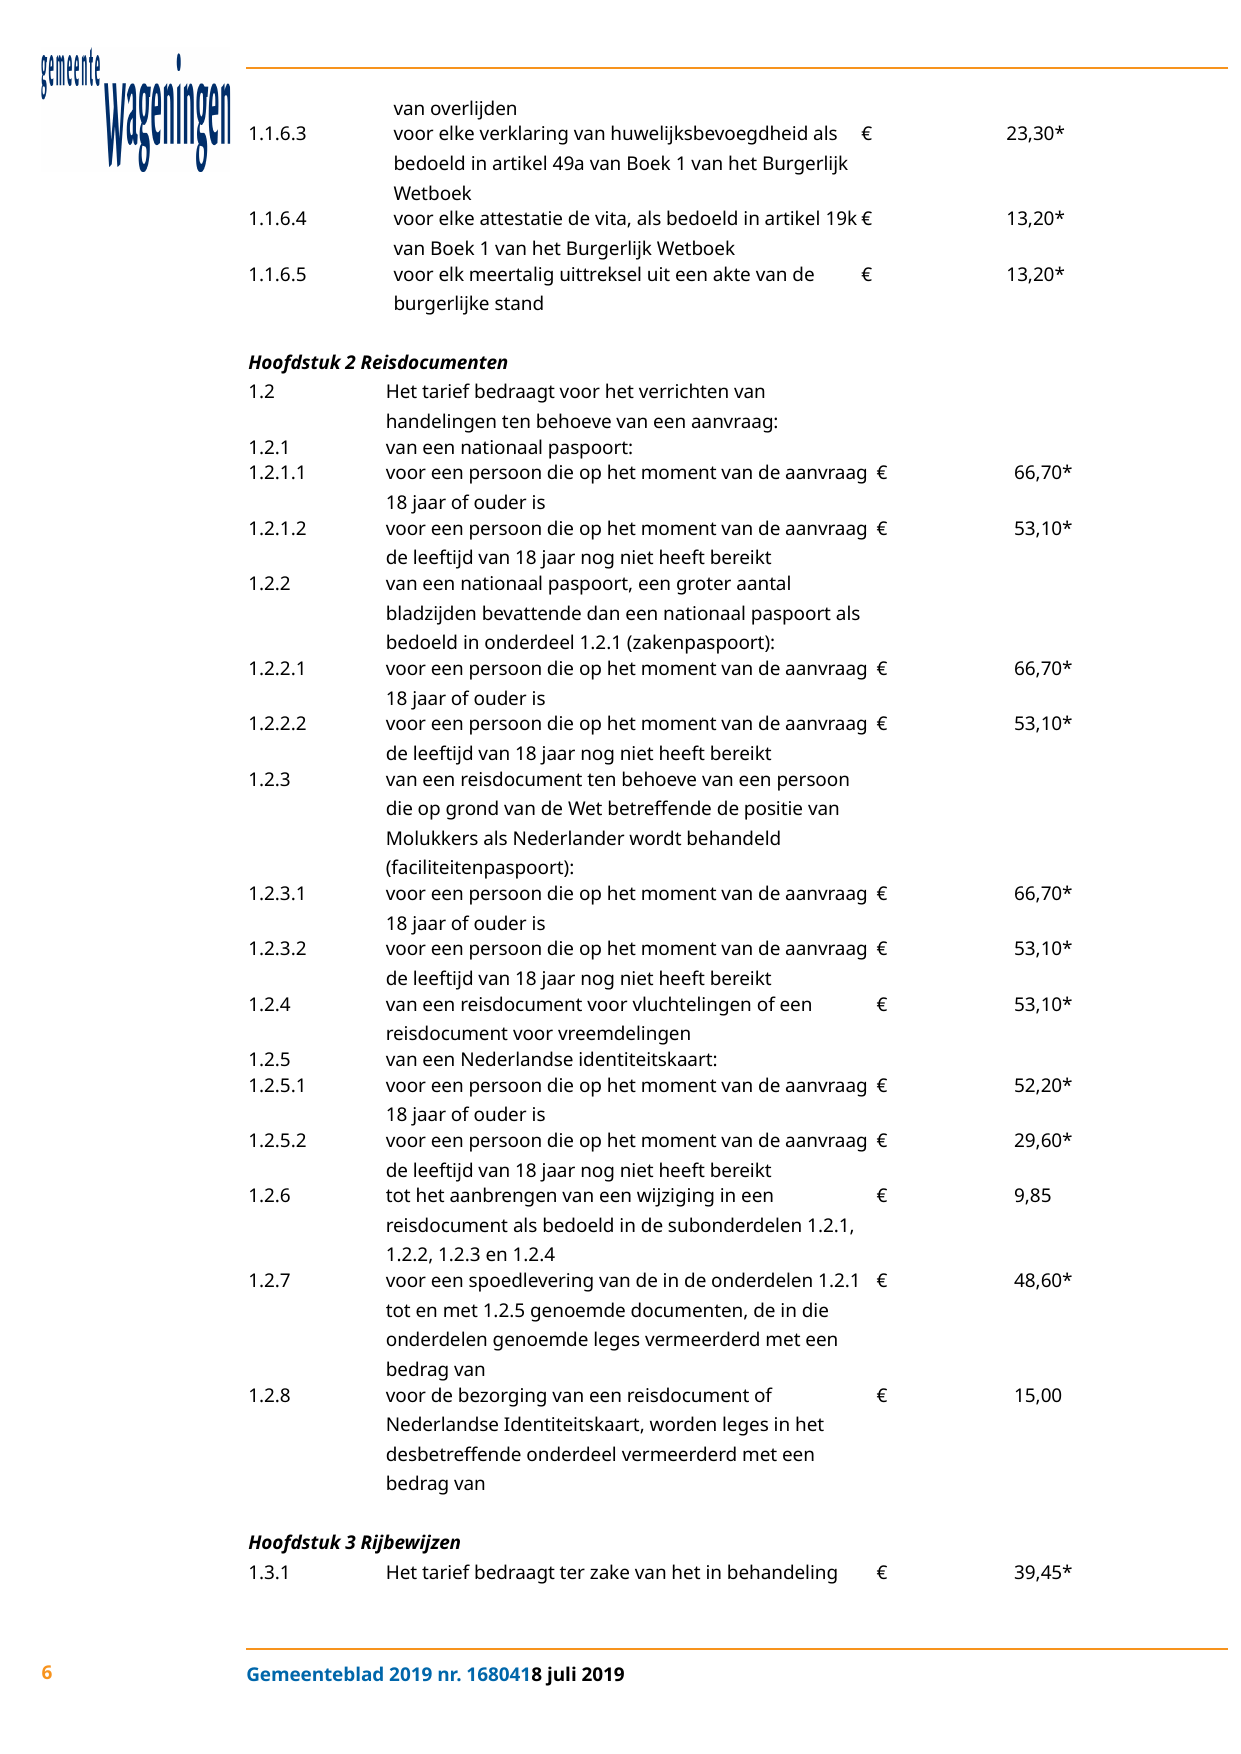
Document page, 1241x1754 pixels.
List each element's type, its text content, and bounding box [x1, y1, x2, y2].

table_cell voor een spoedlevering van de in de onderdelen 1.2.1 tot en met 1.2.5 genoemde documenten, de in die onderdelen genoemde leges vermeerderd met een bedrag van [386, 1268, 876, 1382]
table_cell voor elk meertalig uittreksel uit een akte van de burgerlijke stand [393, 261, 861, 316]
table_cell € [876, 460, 1014, 515]
table_cell € [876, 515, 1014, 570]
table_cell 53,10* [1014, 936, 1152, 991]
table_cell 53,10* [1014, 710, 1152, 766]
table_cell [1014, 570, 1152, 655]
table_cell [861, 95, 1006, 121]
table_cell 66,70* [1014, 880, 1152, 936]
table_cell 13,20* [1006, 205, 1152, 261]
table_cell € [876, 1268, 1014, 1382]
table_cell 1.2.3.2 [248, 936, 386, 991]
table_cell 1.1.6.4 [248, 205, 393, 261]
table_cell 1.2.2 [248, 570, 386, 655]
table_cell 53,10* [1014, 991, 1152, 1046]
table_header 39,45* [1014, 1559, 1152, 1584]
table_cell 1.2.1.2 [248, 515, 386, 570]
table_cell € [876, 880, 1014, 936]
table_cell [876, 766, 1014, 880]
table_cell van een reisdocument voor vluchtelingen of een reisdocument voor vreemdelingen [386, 991, 876, 1046]
text Hoofdstuk 3 Rijbewijzen [248, 1529, 1152, 1555]
table_cell 1.2.3 [248, 766, 386, 880]
table_cell 9,85 [1014, 1183, 1152, 1267]
picture [41, 47, 231, 172]
table_cell 1.2.1.1 [248, 460, 386, 515]
table_cell [1014, 1046, 1152, 1072]
table_cell € [876, 991, 1014, 1046]
table_header [876, 379, 1014, 434]
table_cell [876, 570, 1014, 655]
table_cell voor een persoon die op het moment van de aanvraag de leeftijd van 18 jaar nog niet heeft bereikt [386, 1127, 876, 1182]
table_cell voor een persoon die op het moment van de aanvraag de leeftijd van 18 jaar nog niet heeft bereikt [386, 936, 876, 991]
text Hoofdstuk 2 Reisdocumenten [248, 349, 1152, 374]
table_cell voor elke attestatie de vita, als bedoeld in artikel 19k van Boek 1 van het Burgerlijk Wetboek [393, 205, 861, 261]
table_cell 66,70* [1014, 655, 1152, 710]
table_cell 15,00 [1014, 1382, 1152, 1496]
table_cell 1.2.6 [248, 1183, 386, 1267]
table_cell € [876, 936, 1014, 991]
table_cell [1006, 95, 1152, 121]
table_cell 66,70* [1014, 460, 1152, 515]
table_cell € [861, 261, 1006, 316]
table_cell van een Nederlandse identiteitskaart: [386, 1046, 876, 1072]
table_header 1.3.1 [248, 1559, 386, 1584]
table_cell 1.1.6.3 [248, 121, 393, 205]
table_cell voor een persoon die op het moment van de aanvraag 18 jaar of ouder is [386, 655, 876, 710]
table_cell voor een persoon die op het moment van de aanvraag 18 jaar of ouder is [386, 460, 876, 515]
table_header € [876, 1559, 1014, 1584]
table_header 1.2 [248, 379, 386, 434]
table_cell voor een persoon die op het moment van de aanvraag 18 jaar of ouder is [386, 880, 876, 936]
table_cell voor een persoon die op het moment van de aanvraag 18 jaar of ouder is [386, 1072, 876, 1127]
table_cell [248, 95, 393, 121]
table_cell 1.2.5.2 [248, 1127, 386, 1182]
table_cell [876, 434, 1014, 459]
table_cell 52,20* [1014, 1072, 1152, 1127]
table_cell 1.2.7 [248, 1268, 386, 1382]
table_header Het tarief bedraagt voor het verrichten van handelingen ten behoeve van een aanvraag: [386, 379, 876, 434]
table_cell 1.2.5 [248, 1046, 386, 1072]
table_cell van een nationaal paspoort: [386, 434, 876, 459]
table_cell van een reisdocument ten behoeve van een persoon die op grond van de Wet betreffende de positie van Molukkers als Nederlander wordt behandeld (faciliteitenpaspoort): [386, 766, 876, 880]
table_cell tot het aanbrengen van een wijziging in een reisdocument als bedoeld in de subonderdelen 1.2.1, 1.2.2, 1.2.3 en 1.2.4 [386, 1183, 876, 1267]
table_header Het tarief bedraagt ter zake van het in behandeling [386, 1559, 876, 1584]
table_header [1014, 379, 1152, 434]
table_cell 48,60* [1014, 1268, 1152, 1382]
table_cell voor een persoon die op het moment van de aanvraag de leeftijd van 18 jaar nog niet heeft bereikt [386, 515, 876, 570]
table_cell 1.1.6.5 [248, 261, 393, 316]
table_cell € [861, 205, 1006, 261]
table_cell € [876, 655, 1014, 710]
table_cell [876, 1046, 1014, 1072]
table_cell € [861, 121, 1006, 205]
table_cell voor een persoon die op het moment van de aanvraag de leeftijd van 18 jaar nog niet heeft bereikt [386, 710, 876, 766]
table_cell 1.2.4 [248, 991, 386, 1046]
table_cell voor de bezorging van een reisdocument of Nederlandse Identiteitskaart, worden leges in het desbetreffende onderdeel vermeerderd met een bedrag van [386, 1382, 876, 1496]
table_cell 1.2.2.2 [248, 710, 386, 766]
table_cell € [876, 1183, 1014, 1267]
table_cell € [876, 1382, 1014, 1496]
table_cell 13,20* [1006, 261, 1152, 316]
table_cell [1014, 434, 1152, 459]
table_cell € [876, 1072, 1014, 1127]
table_cell 1.2.1 [248, 434, 386, 459]
table_cell 29,60* [1014, 1127, 1152, 1182]
table_cell 23,30* [1006, 121, 1152, 205]
table_cell 1.2.5.1 [248, 1072, 386, 1127]
table_cell € [876, 1127, 1014, 1182]
table_cell 1.2.2.1 [248, 655, 386, 710]
table_cell van een nationaal paspoort, een groter aantal bladzijden bevattende dan een nationaal paspoort als bedoeld in onderdeel 1.2.1 (zakenpaspoort): [386, 570, 876, 655]
table_cell € [876, 710, 1014, 766]
table_cell voor elke verklaring van huwelijksbevoegdheid als bedoeld in artikel 49a van Boek 1 van het Burgerlijk Wetboek [393, 121, 861, 205]
table_cell 1.2.3.1 [248, 880, 386, 936]
table_cell [1014, 766, 1152, 880]
table_cell 53,10* [1014, 515, 1152, 570]
table_cell 1.2.8 [248, 1382, 386, 1496]
table_cell van overlijden [393, 95, 861, 121]
